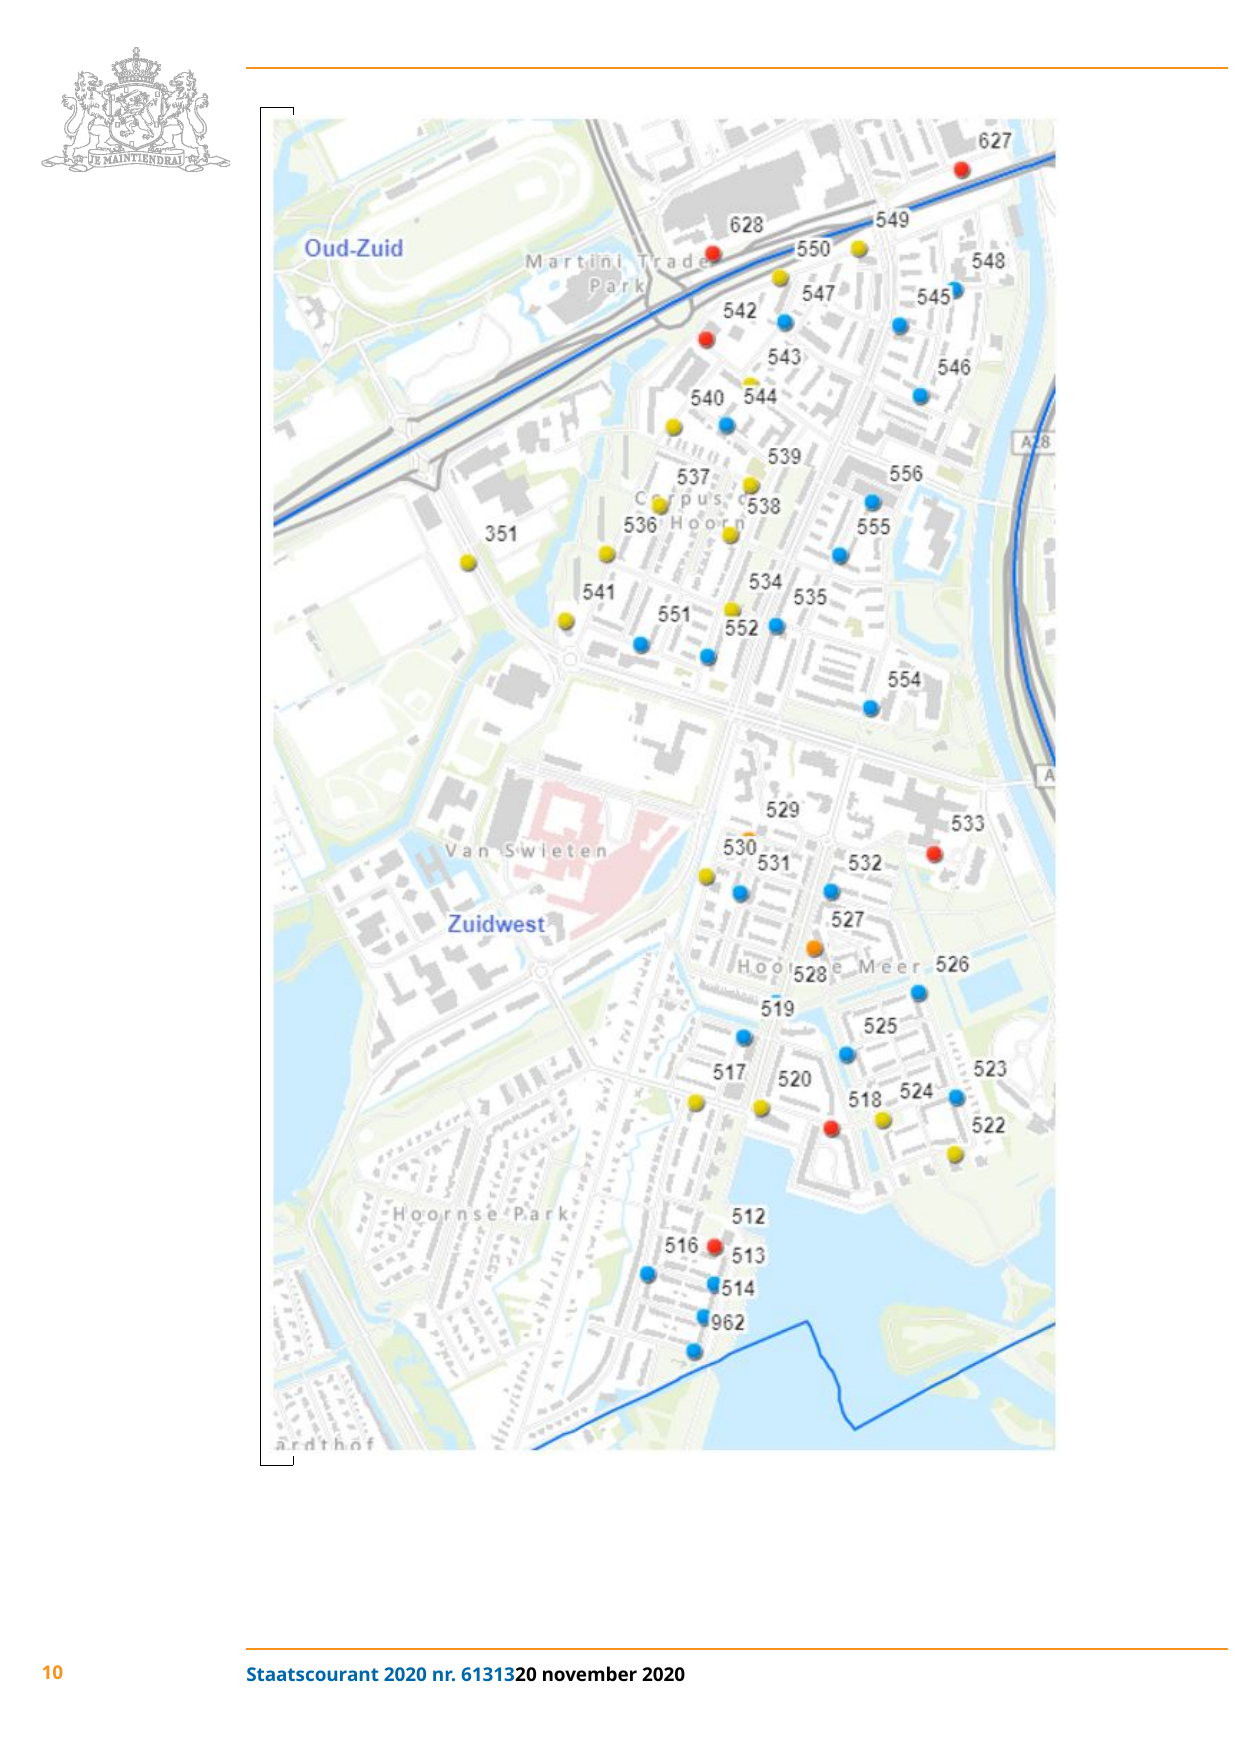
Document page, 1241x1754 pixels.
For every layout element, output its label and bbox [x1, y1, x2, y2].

picture [268, 115, 1060, 1456]
picture [41, 47, 231, 172]
